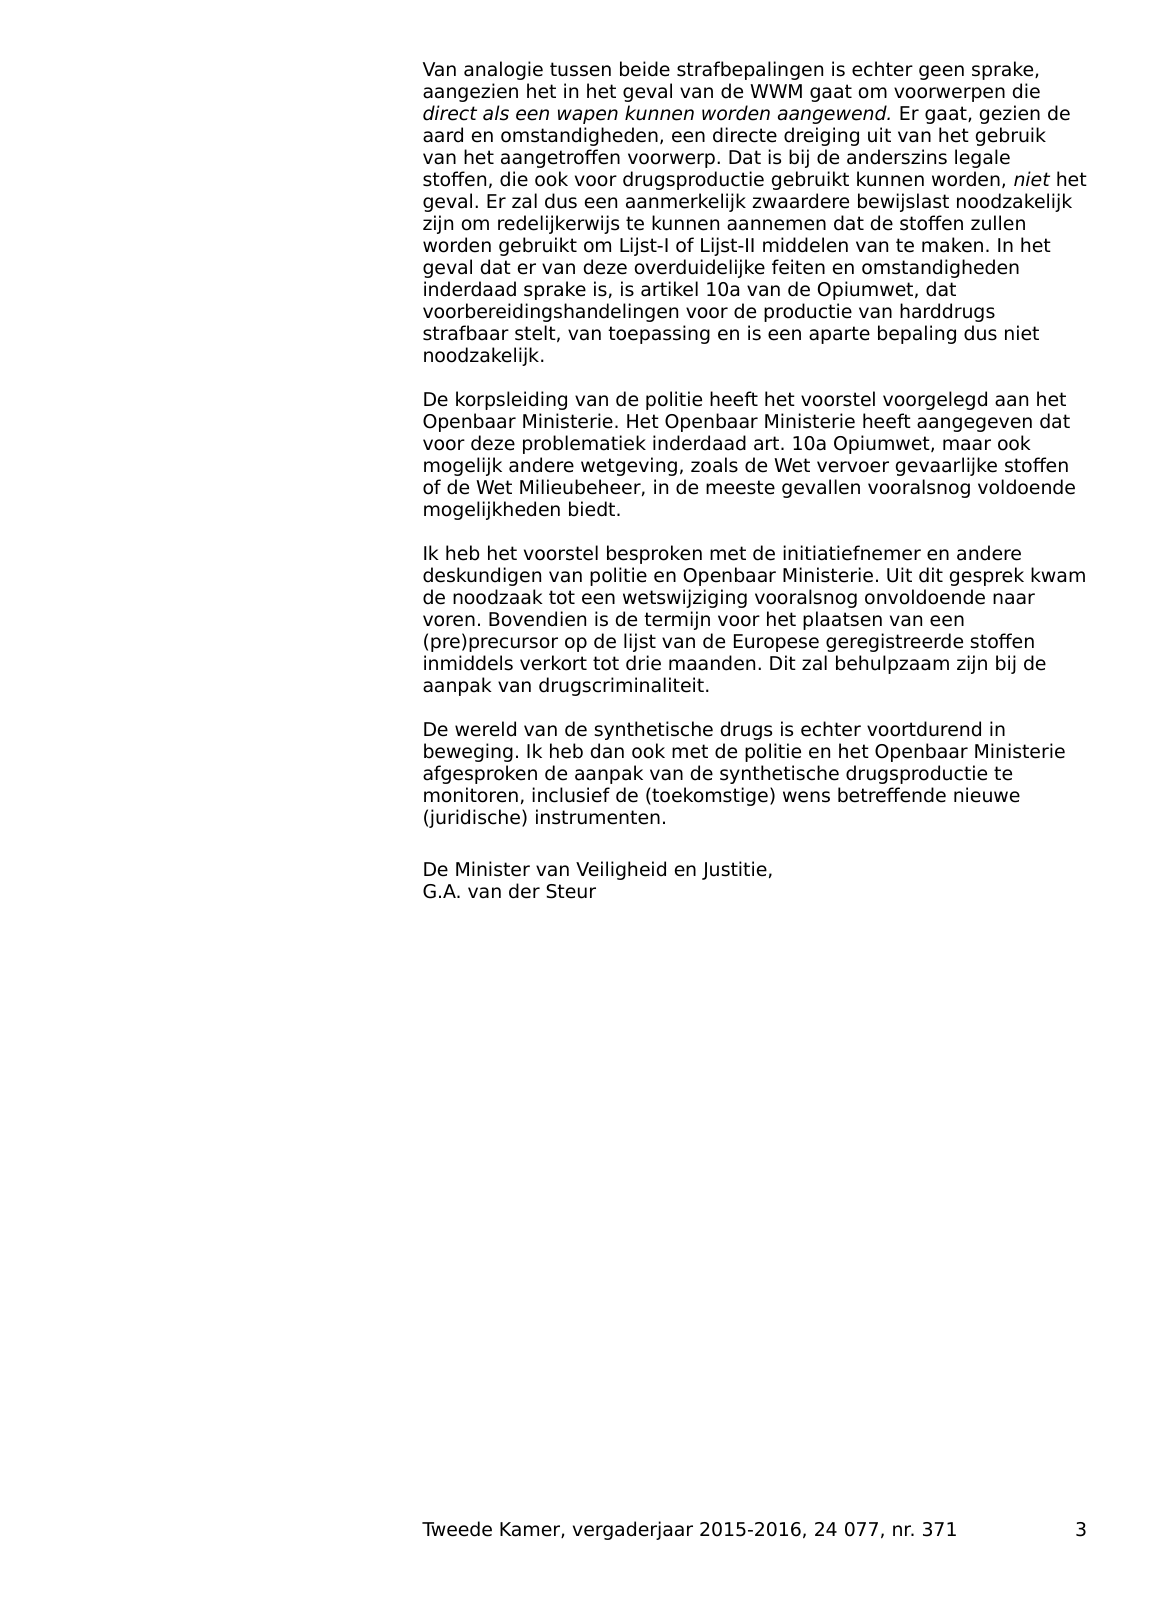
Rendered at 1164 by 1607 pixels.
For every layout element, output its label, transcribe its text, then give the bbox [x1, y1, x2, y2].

text De Minister van Veiligheid en Justitie, G.A. van der Steur [422, 859, 1087, 903]
text Van analogie tussen beide strafbepalingen is echter geen sprake, aangezien het in het geval van de WWM gaat om voorwerpen die direct als een wapen kunnen worden aangewend. Er gaat, gezien de aard en omstandigheden, een directe dreiging uit van het gebruik van het aangetroffen voorwerp. Dat is bij de anderszins legale stoffen, die ook voor drugsproductie gebruikt kunnen worden, niet het geval. Er zal dus een aanmerkelijk zwaardere bewijslast noodzakelijk zijn om redelijkerwijs te kunnen aannemen dat de stoffen zullen worden gebruikt om Lijst-I of Lijst-II middelen van te maken. In het geval dat er van deze overduidelijke feiten en omstandigheden inderdaad sprake is, is artikel 10a van de Opiumwet, dat voorbereidingshandelingen voor de productie van harddrugs strafbaar stelt, van toepassing en is een aparte bepaling dus niet noodzakelijk. [422, 59, 1087, 367]
text Ik heb het voorstel besproken met de initiatiefnemer en andere deskundigen van politie en Openbaar Ministerie. Uit dit gesprek kwam de noodzaak tot een wetswijziging vooralsnog onvoldoende naar voren. Bovendien is de termijn voor het plaatsen van een (pre)precursor op de lijst van de Europese geregistreerde stoffen inmiddels verkort tot drie maanden. Dit zal behulpzaam zijn bij de aanpak van drugscriminaliteit. [422, 543, 1087, 697]
text De korpsleiding van de politie heeft het voorstel voorgelegd aan het Openbaar Ministerie. Het Openbaar Ministerie heeft aangegeven dat voor deze problematiek inderdaad art. 10a Opiumwet, maar ook mogelijk andere wetgeving, zoals de Wet vervoer gevaarlijke stoffen of de Wet Milieubeheer, in de meeste gevallen vooralsnog voldoende mogelijkheden biedt. [422, 389, 1087, 521]
text De wereld van de synthetische drugs is echter voortdurend in beweging. Ik heb dan ook met de politie en het Openbaar Ministerie afgesproken de aanpak van de synthetische drugsproductie te monitoren, inclusief de (toekomstige) wens betreffende nieuwe (juridische) instrumenten. [422, 719, 1087, 829]
